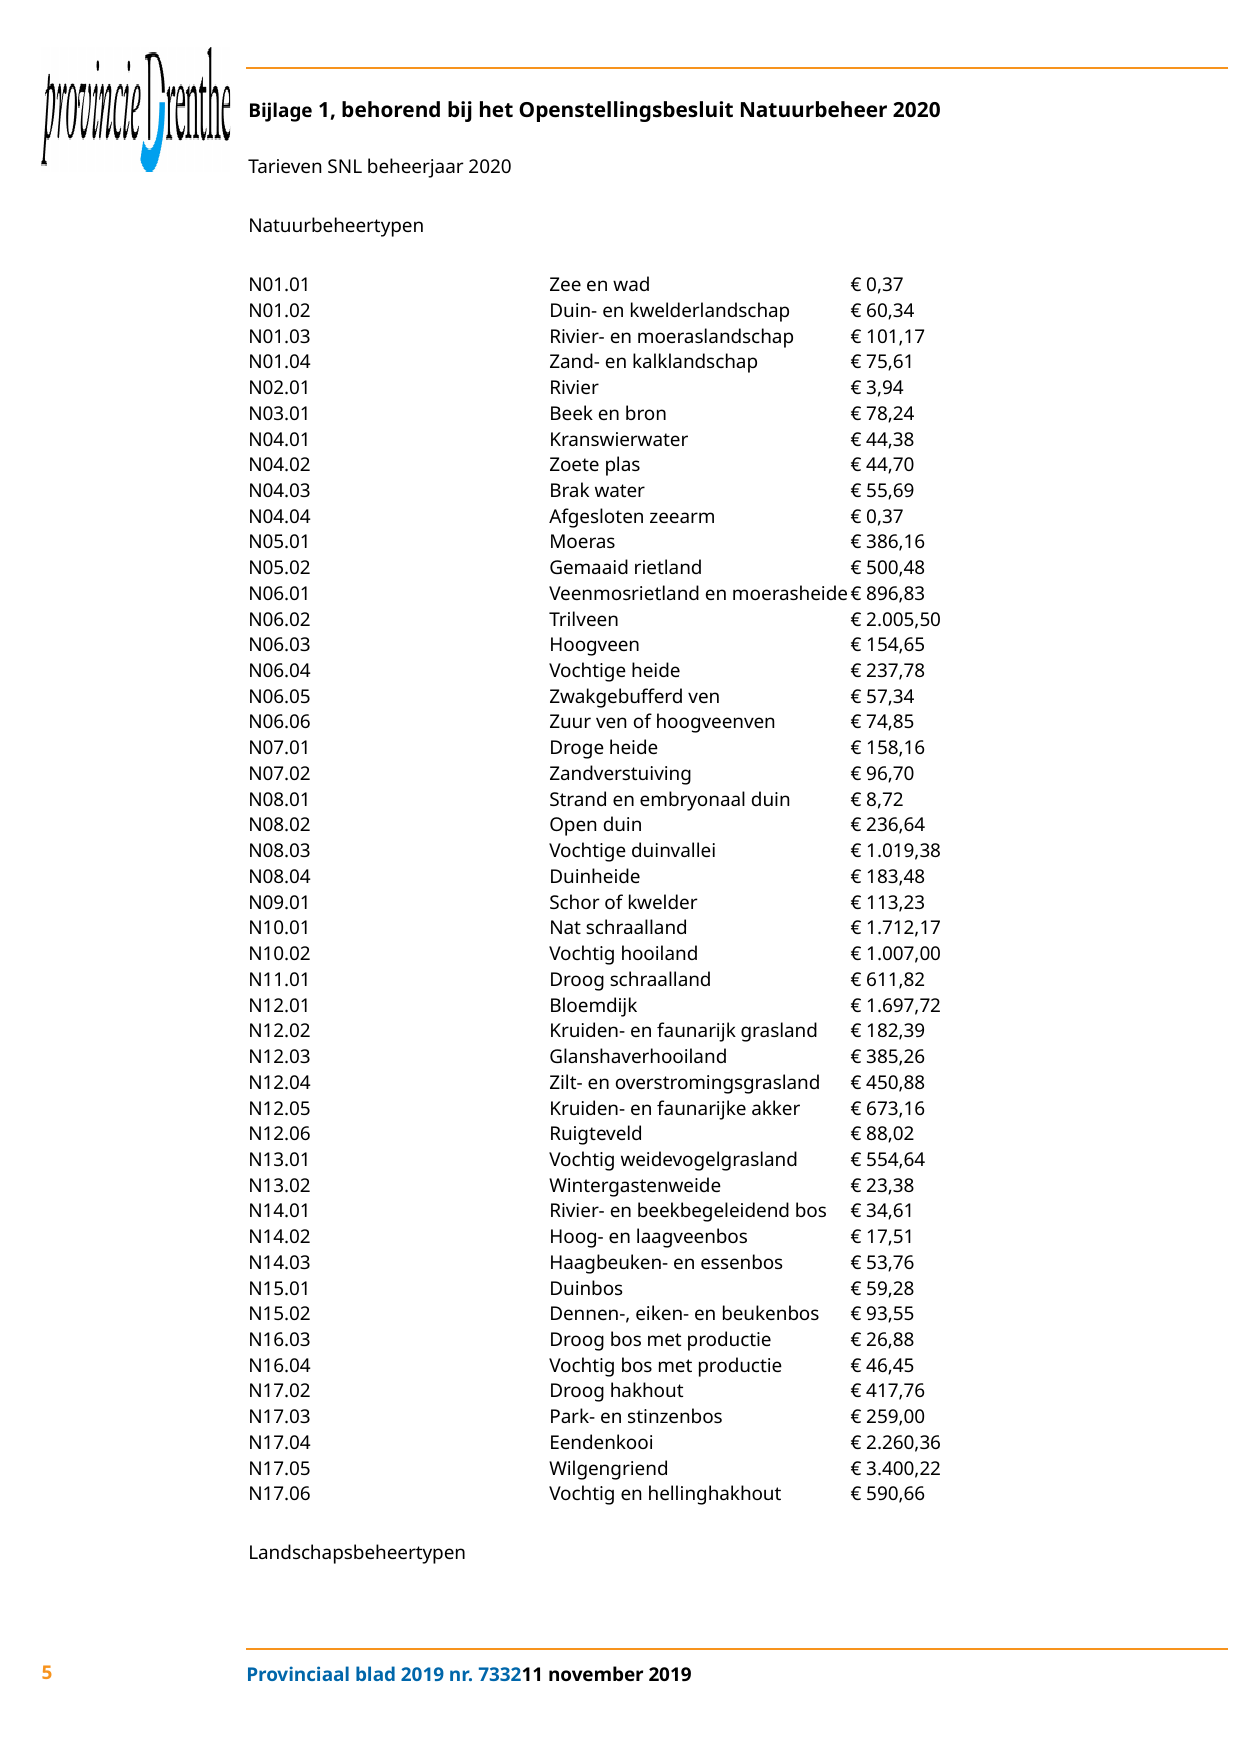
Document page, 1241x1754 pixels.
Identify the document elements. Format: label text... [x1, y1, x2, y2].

table_cell € 78,24 [850, 400, 1152, 426]
table_cell N07.02 [248, 760, 549, 786]
table_cell Ruigteveld [549, 1120, 850, 1146]
table_cell Droog bos met productie [549, 1326, 850, 1352]
table_cell N10.02 [248, 940, 549, 966]
table_cell € 237,78 [850, 657, 1152, 683]
table_cell N01.03 [248, 323, 549, 348]
table_cell N09.01 [248, 889, 549, 914]
table_cell € 75,61 [850, 349, 1152, 374]
table_cell N04.04 [248, 503, 549, 529]
table_cell N03.01 [248, 400, 549, 426]
table_cell N17.03 [248, 1404, 549, 1429]
table_cell Rivier- en beekbegeleidend bos [549, 1198, 850, 1223]
table_cell Zwakgebufferd ven [549, 683, 850, 709]
table_cell Kruiden- en faunarijk grasland [549, 1018, 850, 1043]
table_cell N08.01 [248, 786, 549, 812]
table_cell Trilveen [549, 606, 850, 632]
table_cell N01.04 [248, 349, 549, 374]
table_cell Schor of kwelder [549, 889, 850, 914]
table_cell N14.03 [248, 1249, 549, 1275]
table_cell € 44,38 [850, 426, 1152, 451]
table_cell Rivier- en moeraslandschap [549, 323, 850, 348]
table_cell Beek en bron [549, 400, 850, 426]
table_cell € 57,34 [850, 683, 1152, 709]
table_cell € 8,72 [850, 786, 1152, 812]
table_cell € 53,76 [850, 1249, 1152, 1275]
table_cell N12.06 [248, 1120, 549, 1146]
table_cell Eendenkooi [549, 1429, 850, 1455]
table_cell Vochtige duinvallei [549, 838, 850, 863]
table_cell Veenmosrietland en moerasheide [549, 580, 850, 606]
table_cell € 96,70 [850, 760, 1152, 786]
table_cell Vochtig weidevogelgrasland [549, 1146, 850, 1172]
table_cell Glanshaverhooiland [549, 1043, 850, 1069]
table_cell Nat schraalland [549, 915, 850, 940]
table_cell € 1.019,38 [850, 838, 1152, 863]
table_cell Zilt- en overstromingsgrasland [549, 1069, 850, 1095]
table_cell € 385,26 [850, 1043, 1152, 1069]
table_cell € 2.260,36 [850, 1429, 1152, 1455]
table_cell € 450,88 [850, 1069, 1152, 1095]
table_cell Zuur ven of hoogveenven [549, 709, 850, 734]
table_cell N04.02 [248, 451, 549, 477]
table_cell N04.03 [248, 477, 549, 503]
table_header Zee en wad [549, 271, 850, 297]
table_cell N13.01 [248, 1146, 549, 1172]
table_cell € 386,16 [850, 529, 1152, 554]
table_cell N16.04 [248, 1352, 549, 1378]
table_cell Rivier [549, 374, 850, 400]
table_cell € 44,70 [850, 451, 1152, 477]
table_cell N06.03 [248, 632, 549, 657]
table_cell Wintergastenweide [549, 1172, 850, 1198]
table_cell € 93,55 [850, 1301, 1152, 1326]
text Bijlage 1, behorend bij het Openstellingsbesluit Natuurbeheer 2020 [248, 95, 1152, 123]
table_cell N15.02 [248, 1301, 549, 1326]
table_cell € 611,82 [850, 966, 1152, 992]
table_cell Vochtig en hellinghakhout [549, 1481, 850, 1506]
table_cell € 154,65 [850, 632, 1152, 657]
table_cell Vochtig hooiland [549, 940, 850, 966]
table_cell € 896,83 [850, 580, 1152, 606]
table_cell € 74,85 [850, 709, 1152, 734]
table_cell € 26,88 [850, 1326, 1152, 1352]
text Tarieven SNL beheerjaar 2020 [248, 153, 1152, 179]
table_cell € 55,69 [850, 477, 1152, 503]
table_cell Brak water [549, 477, 850, 503]
table_cell € 101,17 [850, 323, 1152, 348]
text Landschapsbeheertypen [248, 1539, 1152, 1565]
table_cell Droog schraalland [549, 966, 850, 992]
table_cell € 236,64 [850, 812, 1152, 837]
table_cell N12.05 [248, 1095, 549, 1120]
table_cell N12.02 [248, 1018, 549, 1043]
table_cell € 182,39 [850, 1018, 1152, 1043]
table_cell Haagbeuken- en essenbos [549, 1249, 850, 1275]
table_cell N11.01 [248, 966, 549, 992]
table_cell € 60,34 [850, 297, 1152, 323]
table_header € 0,37 [850, 271, 1152, 297]
table_cell N12.03 [248, 1043, 549, 1069]
table_cell € 2.005,50 [850, 606, 1152, 632]
table_cell € 113,23 [850, 889, 1152, 914]
table_cell N16.03 [248, 1326, 549, 1352]
table_cell Duin- en kwelderlandschap [549, 297, 850, 323]
table_cell Moeras [549, 529, 850, 554]
table_cell Hoog- en laagveenbos [549, 1223, 850, 1249]
table_cell € 259,00 [850, 1404, 1152, 1429]
table_cell Vochtig bos met productie [549, 1352, 850, 1378]
table_cell € 554,64 [850, 1146, 1152, 1172]
table_cell N06.05 [248, 683, 549, 709]
table_cell € 0,37 [850, 503, 1152, 529]
table_cell N05.02 [248, 554, 549, 580]
table_cell € 3,94 [850, 374, 1152, 400]
table_cell N06.04 [248, 657, 549, 683]
table_cell N14.01 [248, 1198, 549, 1223]
table_cell N01.02 [248, 297, 549, 323]
table_cell € 500,48 [850, 554, 1152, 580]
table_cell € 1.697,72 [850, 992, 1152, 1017]
table_cell N12.04 [248, 1069, 549, 1095]
table_cell N08.03 [248, 838, 549, 863]
table_cell Bloemdijk [549, 992, 850, 1017]
table_cell Strand en embryonaal duin [549, 786, 850, 812]
table_cell N06.01 [248, 580, 549, 606]
table_cell Dennen-, eiken- en beukenbos [549, 1301, 850, 1326]
table_cell Gemaaid rietland [549, 554, 850, 580]
table_cell € 158,16 [850, 735, 1152, 760]
table_cell Zoete plas [549, 451, 850, 477]
table_cell N17.06 [248, 1481, 549, 1506]
table_cell € 3.400,22 [850, 1455, 1152, 1481]
table_cell N08.02 [248, 812, 549, 837]
table_cell Wilgengriend [549, 1455, 850, 1481]
table_cell € 17,51 [850, 1223, 1152, 1249]
table_cell N04.01 [248, 426, 549, 451]
table_header N01.01 [248, 271, 549, 297]
table_cell N15.01 [248, 1275, 549, 1301]
table_cell € 590,66 [850, 1481, 1152, 1506]
table_cell € 183,48 [850, 863, 1152, 889]
table_cell N17.04 [248, 1429, 549, 1455]
table_cell Duinheide [549, 863, 850, 889]
table_cell Droog hakhout [549, 1378, 850, 1403]
table_cell N08.04 [248, 863, 549, 889]
picture [41, 47, 231, 172]
table_cell € 1.712,17 [850, 915, 1152, 940]
table_cell Droge heide [549, 735, 850, 760]
table_cell Kruiden- en faunarijke akker [549, 1095, 850, 1120]
table_cell Zandverstuiving [549, 760, 850, 786]
text Natuurbeheertypen [248, 212, 1152, 238]
table_cell Zand- en kalklandschap [549, 349, 850, 374]
table_cell N14.02 [248, 1223, 549, 1249]
table_cell N05.01 [248, 529, 549, 554]
table_cell € 88,02 [850, 1120, 1152, 1146]
table_cell € 673,16 [850, 1095, 1152, 1120]
table_cell Vochtige heide [549, 657, 850, 683]
table_cell Duinbos [549, 1275, 850, 1301]
table_cell N02.01 [248, 374, 549, 400]
table_cell N06.06 [248, 709, 549, 734]
table_cell N07.01 [248, 735, 549, 760]
table_cell € 23,38 [850, 1172, 1152, 1198]
table_cell Open duin [549, 812, 850, 837]
table_cell € 1.007,00 [850, 940, 1152, 966]
table_cell € 46,45 [850, 1352, 1152, 1378]
table_cell € 417,76 [850, 1378, 1152, 1403]
table_cell N13.02 [248, 1172, 549, 1198]
table_cell N06.02 [248, 606, 549, 632]
table_cell N17.02 [248, 1378, 549, 1403]
table_cell € 34,61 [850, 1198, 1152, 1223]
table_cell Afgesloten zeearm [549, 503, 850, 529]
table_cell € 59,28 [850, 1275, 1152, 1301]
table_cell N17.05 [248, 1455, 549, 1481]
table_cell Park- en stinzenbos [549, 1404, 850, 1429]
table_cell Hoogveen [549, 632, 850, 657]
table_cell N12.01 [248, 992, 549, 1017]
table_cell Kranswierwater [549, 426, 850, 451]
table_cell N10.01 [248, 915, 549, 940]
